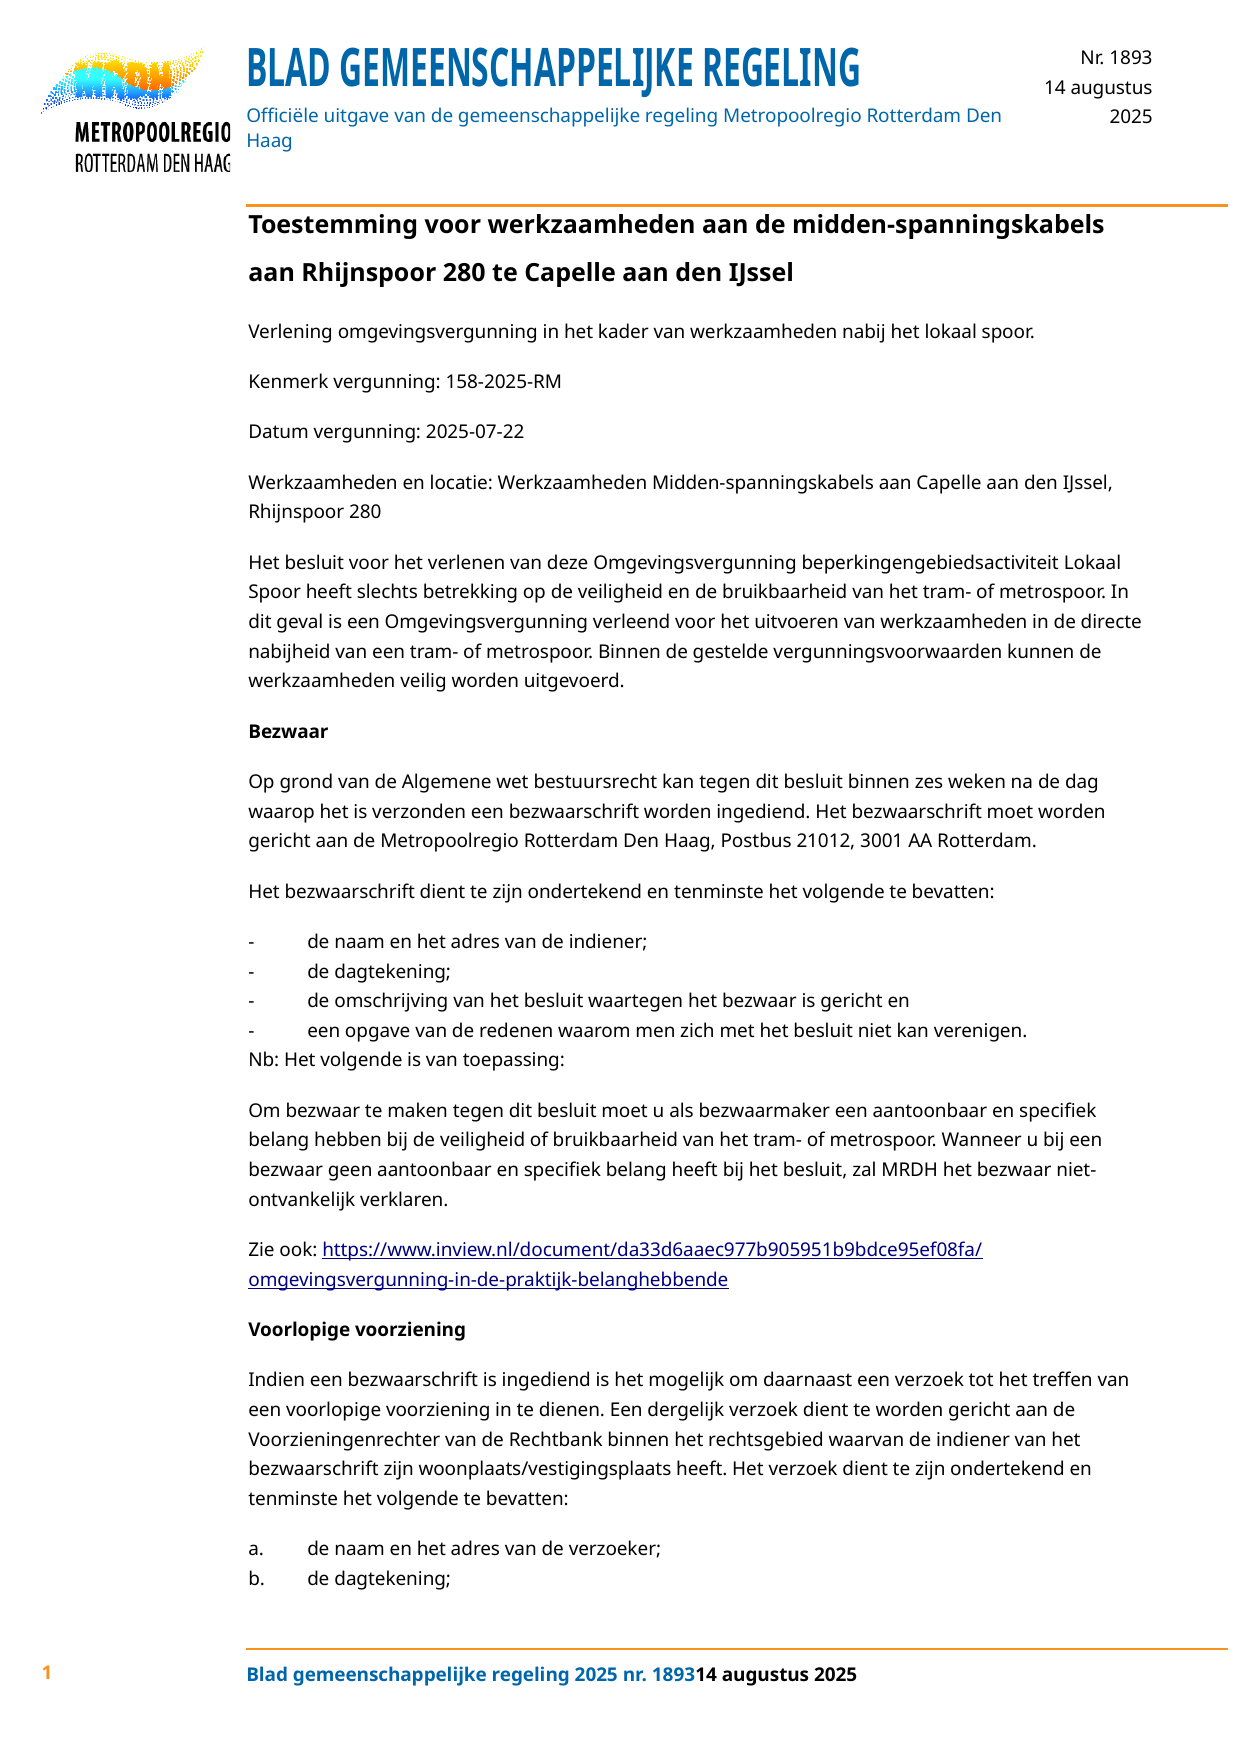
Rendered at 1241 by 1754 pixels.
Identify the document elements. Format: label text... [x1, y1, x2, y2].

text Werkzaamheden en locatie: Werkzaamheden Midden-spanningskabels aan Capelle aan den IJssel, Rhijnspoor 280 [248, 469, 1152, 524]
text Verlening omgevingsvergunning in het kader van werkzaamheden nabij het lokaal spoor. [248, 318, 1152, 344]
list de dagtekening; [248, 1565, 1152, 1591]
picture [41, 47, 231, 172]
text Datum vergunning: 2025-07-22 [248, 419, 1152, 444]
text Indien een bezwaarschrift is ingediend is het mogelijk om daarnaast een verzoek tot het treffen van een voorlopige voorziening in te dienen. Een dergelijk verzoek dient te worden gericht aan de Voorzieningenrechter van de Rechtbank binnen het rechtsgebied waarvan de indiener van het bezwaarschrift zijn woonplaats/vestigingsplaats heeft. Het verzoek dient te zijn ondertekend en tenminste het volgende te bevatten: [248, 1367, 1152, 1511]
list een opgave van de redenen waarom men zich met het besluit niet kan verenigen. [248, 1017, 1152, 1043]
list de naam en het adres van de indiener; [248, 928, 1152, 954]
text Voorlopige voorziening [248, 1316, 1152, 1342]
text Het besluit voor het verlenen van deze Omgevingsvergunning beperkingengebiedsactiviteit Lokaal Spoor heeft slechts betrekking op de veiligheid en de bruikbaarheid van het tram- of metrospoor. In dit geval is een Omgevingsvergunning verleend voor het uitvoeren van werkzaamheden in de directe nabijheid van een tram- of metrospoor. Binnen de gestelde vergunningsvoorwaarden kunnen de werkzaamheden veilig worden uitgevoerd. [248, 549, 1152, 693]
text Om bezwaar te maken tegen dit besluit moet u als bezwaarmaker een aantoonbaar en specifiek belang hebben bij de veiligheid of bruikbaarheid van het tram- of metrospoor. Wanneer u bij een bezwaar geen aantoonbaar en specifiek belang heeft bij het besluit, zal MRDH het bezwaar niet-ontvankelijk verklaren. [248, 1097, 1152, 1212]
text Nb: Het volgende is van toepassing: [248, 1047, 1152, 1072]
list de naam en het adres van de verzoeker; [248, 1535, 1152, 1561]
text Bezwaar [248, 718, 1152, 744]
text Kenmerk vergunning: 158-2025-RM [248, 368, 1152, 394]
list de dagtekening; [248, 958, 1152, 984]
text Zie ook: https://www.inview.nl/document/da33d6aaec977b905951b9bdce95ef08fa/omgevingsvergunning-in-de-praktijk-belanghebbende [248, 1236, 1152, 1292]
text Toestemming voor werkzaamheden aan de midden-spanningskabels aan Rhijnspoor 280 te Capelle aan den IJssel [248, 207, 1152, 288]
text Het bezwaarschrift dient te zijn ondertekend en tenminste het volgende te bevatten: [248, 878, 1152, 904]
text Op grond van de Algemene wet bestuursrecht kan tegen dit besluit binnen zes weken na de dag waarop het is verzonden een bezwaarschrift worden ingediend. Het bezwaarschrift moet worden gericht aan de Metropoolregio Rotterdam Den Haag, Postbus 21012, 3001 AA Rotterdam. [248, 768, 1152, 853]
list de omschrijving van het besluit waartegen het bezwaar is gericht en [248, 987, 1152, 1013]
